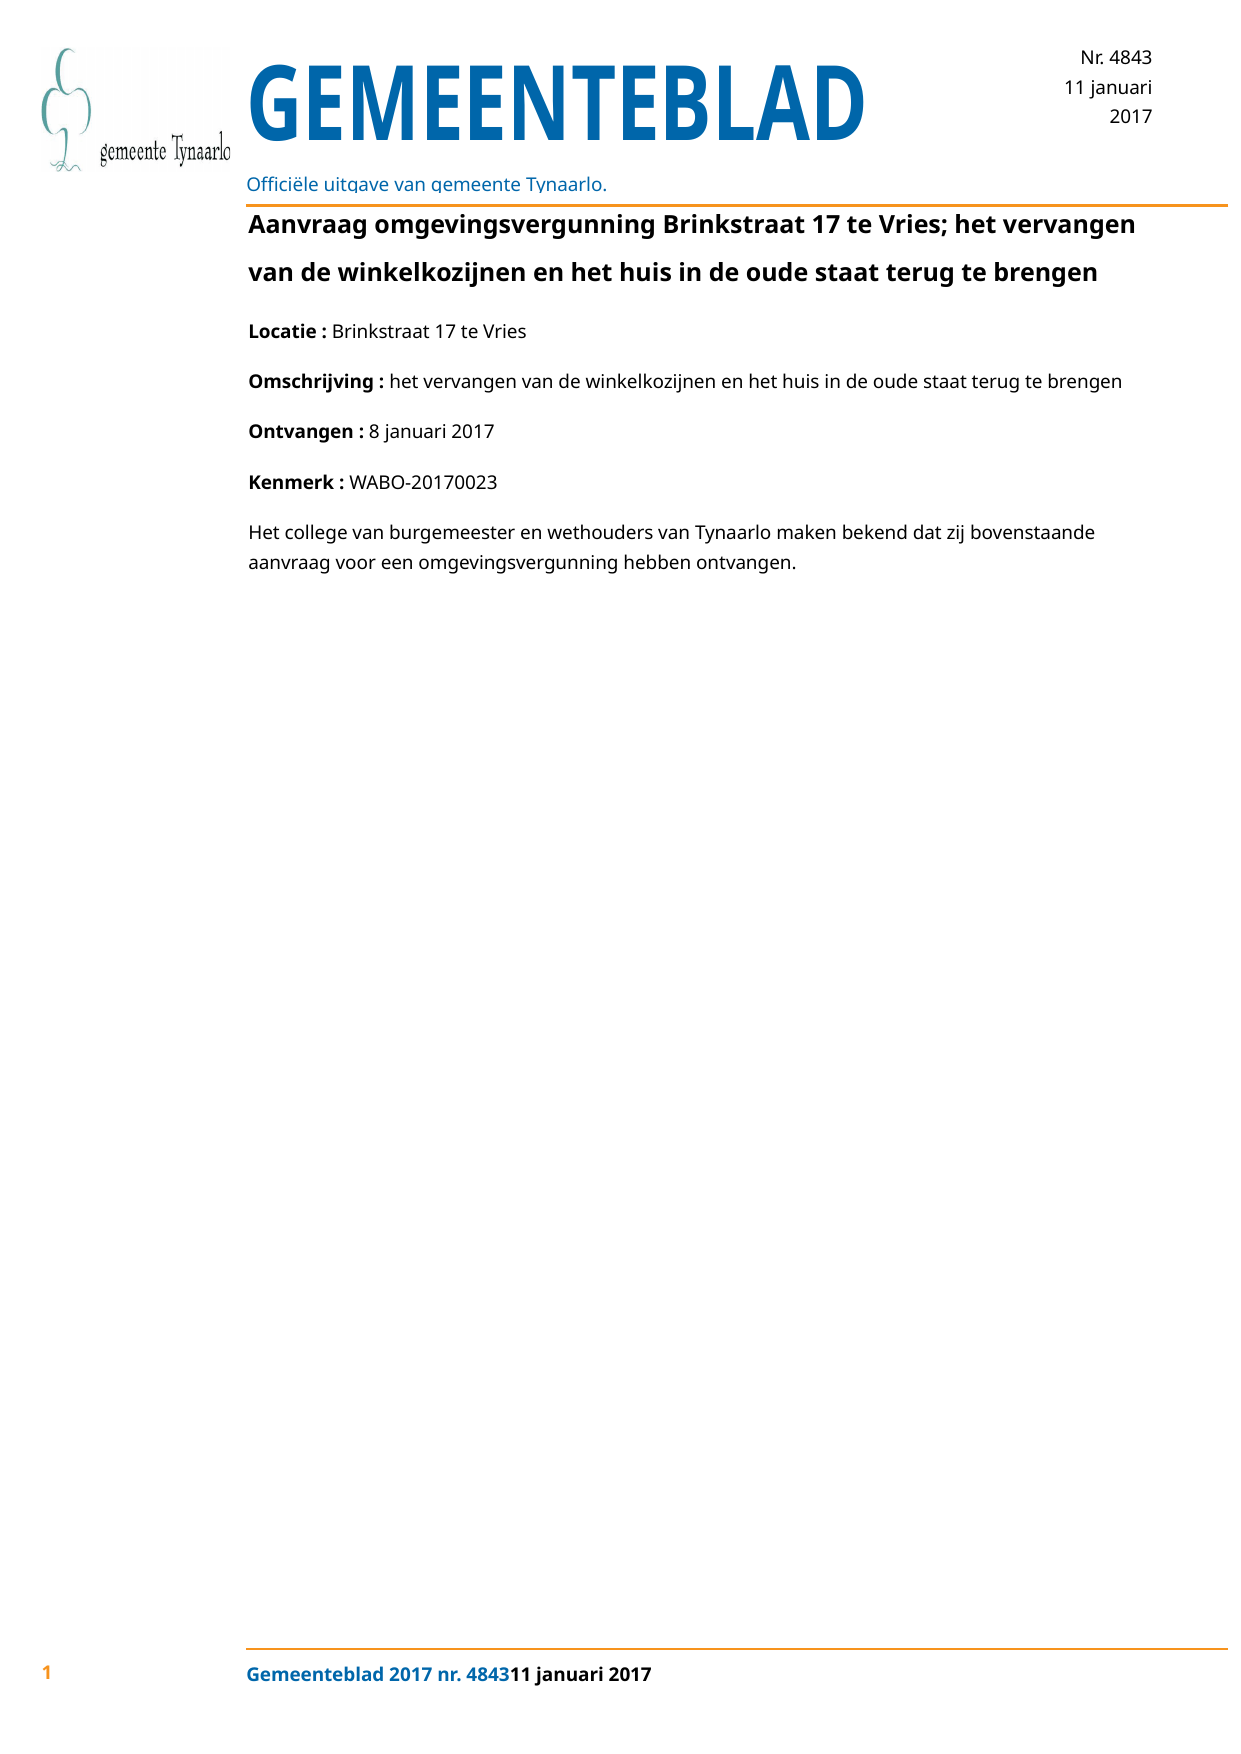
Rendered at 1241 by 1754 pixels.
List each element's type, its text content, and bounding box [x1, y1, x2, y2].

text Het college van burgemeester en wethouders van Tynaarlo maken bekend dat zij bovenstaande aanvraag voor een omgevingsvergunning hebben ontvangen. [248, 519, 1152, 575]
text Kenmerk : WABO-20170023 [248, 469, 1152, 495]
text Aanvraag omgevingsvergunning Brinkstraat 17 te Vries; het vervangen van de winkelkozijnen en het huis in de oude staat terug te brengen [248, 207, 1152, 288]
text Locatie : Brinkstraat 17 te Vries [248, 318, 1152, 344]
text Ontvangen : 8 januari 2017 [248, 419, 1152, 444]
text Omschrijving : het vervangen van de winkelkozijnen en het huis in de oude staat terug te brengen [248, 368, 1152, 394]
picture [41, 47, 231, 172]
